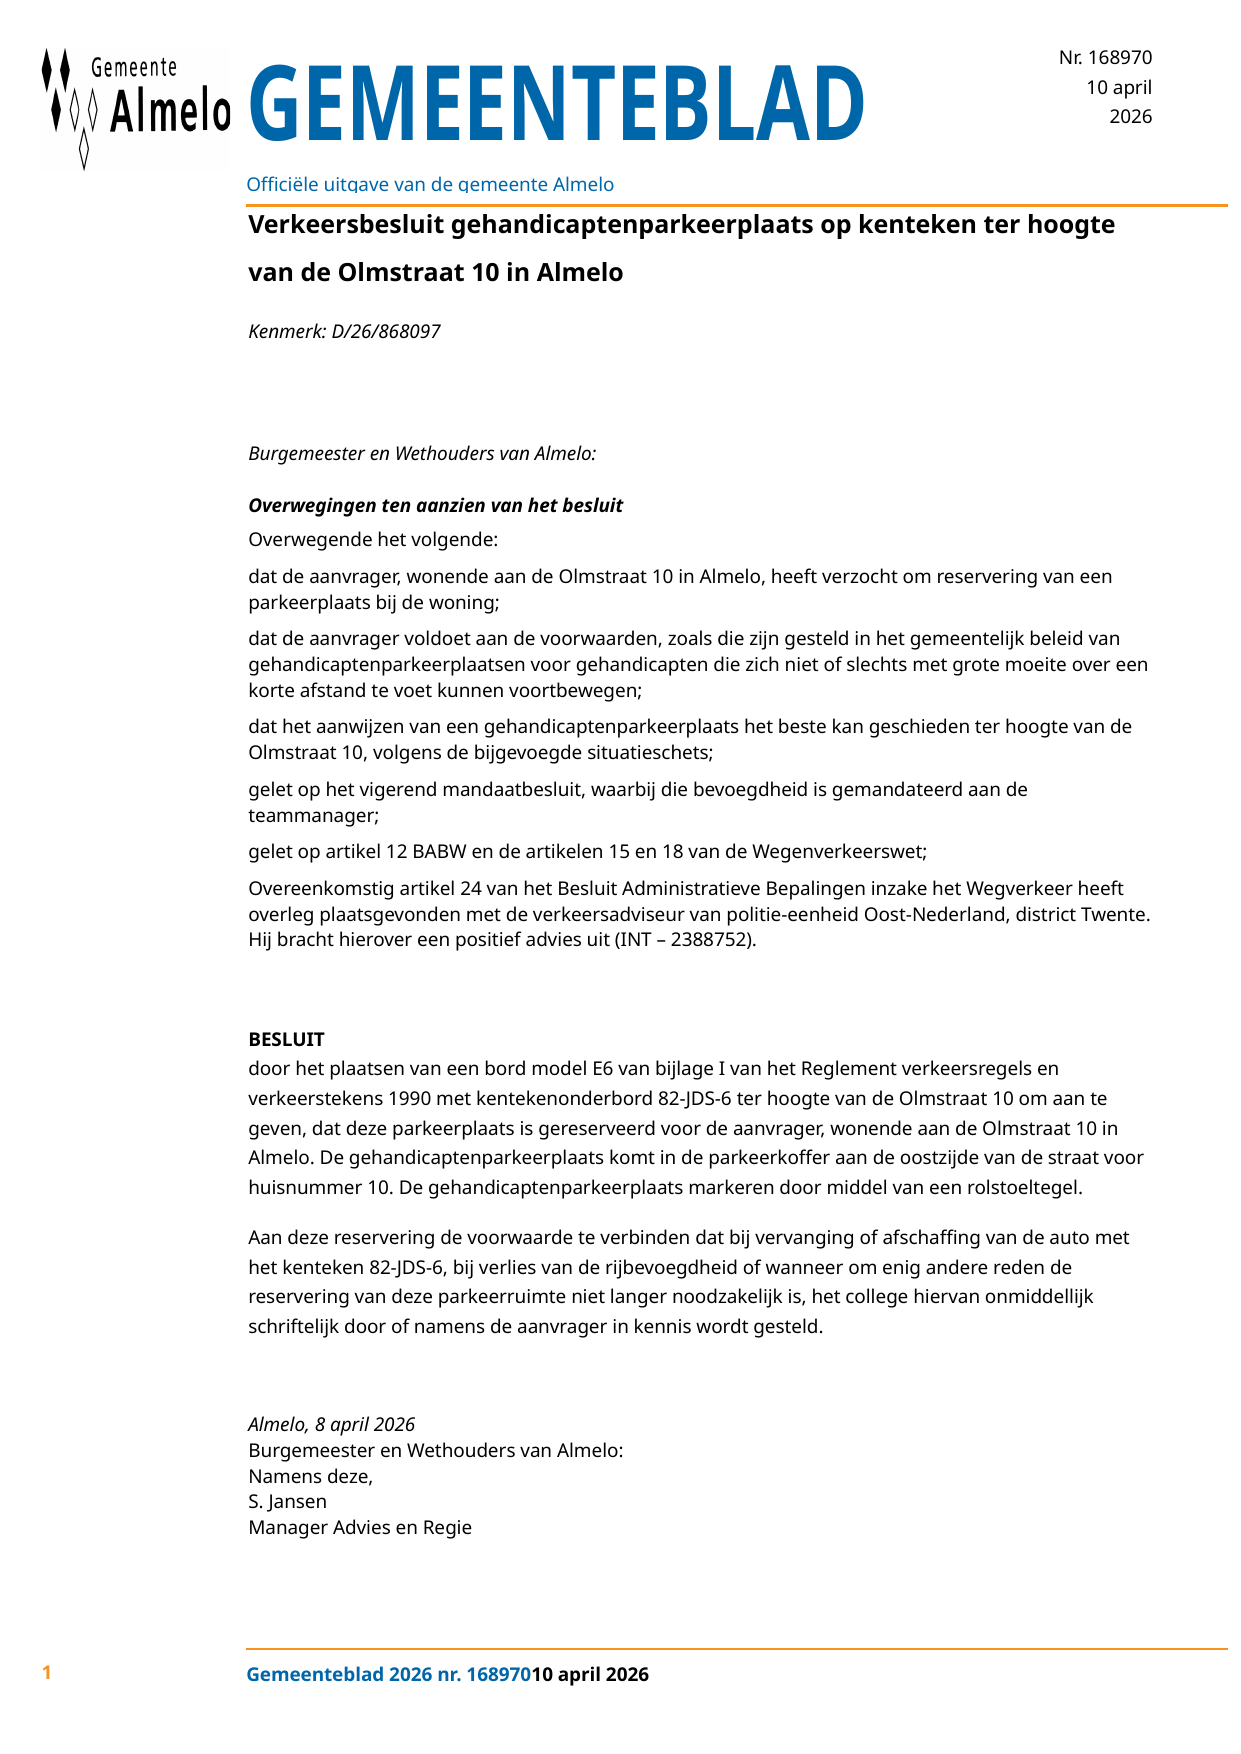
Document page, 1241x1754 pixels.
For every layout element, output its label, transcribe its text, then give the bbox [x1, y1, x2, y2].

text Verkeersbesluit gehandicaptenparkeerplaats op kenteken ter hoogte van de Olmstraat 10 in Almelo [248, 207, 1152, 288]
text dat het aanwijzen van een gehandicaptenparkeerplaats het beste kan geschieden ter hoogte van de Olmstraat 10, volgens de bijgevoegde situatieschets; [248, 714, 1152, 765]
text S. Jansen [248, 1488, 1152, 1514]
text Overwegingen ten aanzien van het besluit [248, 492, 1152, 518]
text Overeenkomstig artikel 24 van het Besluit Administratieve Bepalingen inzake het Wegverkeer heeft overleg plaatsgevonden met de verkeersadviseur van politie-eenheid Oost-Nederland, district Twente. Hij bracht hierover een positief advies uit (INT – 2388752). [248, 875, 1152, 952]
text Burgemeester en Wethouders van Almelo: [248, 440, 1152, 465]
text gelet op het vigerend mandaatbesluit, waarbij die bevoegdheid is gemandateerd aan de teammanager; [248, 776, 1152, 828]
text Almelo, 8 april 2026 [248, 1411, 1152, 1437]
text Overwegende het volgende: [248, 527, 1152, 552]
text Kenmerk: D/26/868097 [248, 318, 1152, 344]
text gelet op artikel 12 BABW en de artikelen 15 en 18 van de Wegenverkeerswet; [248, 838, 1152, 864]
text Aan deze reservering de voorwaarde te verbinden dat bij vervanging of afschaffing van de auto met het kenteken 82-JDS-6, bij verlies van de rijbevoegdheid of wanneer om enig andere reden de reservering van deze parkeerruimte niet langer noodzakelijk is, het college hiervan onmiddellijk schriftelijk door of namens de aanvrager in kennis wordt gesteld. [248, 1224, 1152, 1339]
text Burgemeester en Wethouders van Almelo: [248, 1437, 1152, 1463]
text dat de aanvrager, wonende aan de Olmstraat 10 in Almelo, heeft verzocht om reservering van een parkeerplaats bij de woning; [248, 563, 1152, 615]
text Manager Advies en Regie [248, 1514, 1152, 1540]
picture [41, 47, 231, 172]
text dat de aanvrager voldoet aan de voorwaarden, zoals die zijn gesteld in het gemeentelijk beleid van gehandicaptenparkeerplaatsen voor gehandicapten die zich niet of slechts met grote moeite over een korte afstand te voet kunnen voortbewegen; [248, 626, 1152, 703]
text BESLUIT [248, 1026, 1152, 1052]
text door het plaatsen van een bord model E6 van bijlage I van het Reglement verkeersregels en verkeerstekens 1990 met kentekenonderbord 82-JDS-6 ter hoogte van de Olmstraat 10 om aan te geven, dat deze parkeerplaats is gereserveerd voor de aanvrager, wonende aan de Olmstraat 10 in Almelo. De gehandicaptenparkeerplaats komt in de parkeerkoffer aan de oostzijde van de straat voor huisnummer 10. De gehandicaptenparkeerplaats markeren door middel van een rolstoeltegel. [248, 1056, 1152, 1200]
text Namens deze, [248, 1463, 1152, 1488]
